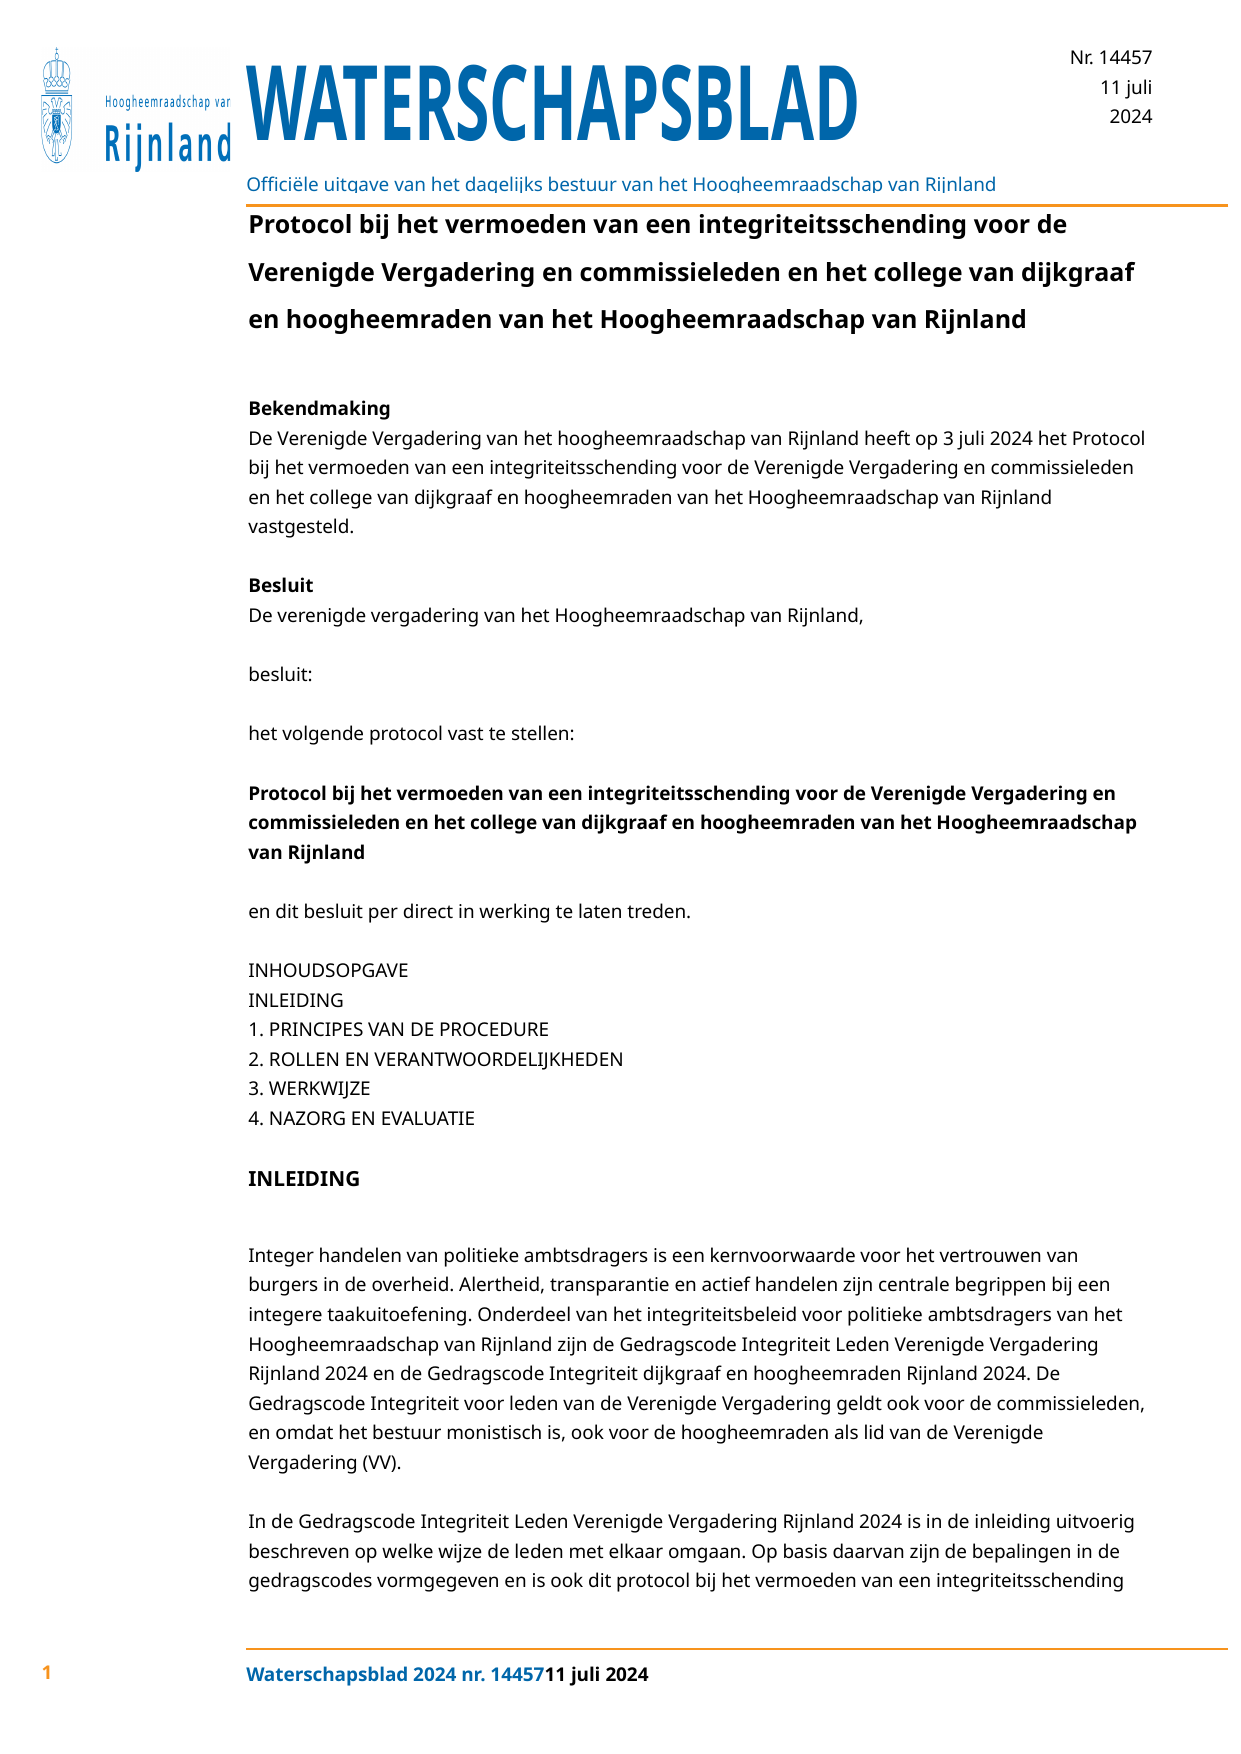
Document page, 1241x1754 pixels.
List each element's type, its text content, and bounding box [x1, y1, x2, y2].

text en dit besluit per direct in werking te laten treden. [248, 898, 1152, 924]
text De verenigde vergadering van het Hoogheemraadschap van Rijnland, [248, 602, 1152, 628]
text 1. PRINCIPES VAN DE PROCEDURE [248, 1016, 1152, 1042]
text Integer handelen van politieke ambtsdragers is een kernvoorwaarde voor het vertrouwen van burgers in de overheid. Alertheid, transparantie en actief handelen zijn centrale begrippen bij een integere taak­uitoefening. Onderdeel van het integriteitsbeleid voor politieke ambtsdragers van het Hoogheemraadschap van Rijnland zijn de Gedragscode Integriteit Leden Verenigde Vergadering Rijnland 2024 en de Gedragscode Integriteit dijkgraaf en hoogheemraden Rijnland 2024. De Gedragscode Integriteit voor leden van de Verenigde Vergadering geldt ook voor de commissieleden, en omdat het bestuur monistisch is, ook voor de hoogheemraden als lid van de Verenigde Vergadering (VV). [248, 1242, 1152, 1475]
text INLEIDING [248, 987, 1152, 1012]
text het volgende protocol vast te stellen: [248, 721, 1152, 746]
text INHOUDSOPGAVE [248, 957, 1152, 983]
text INLEIDING [248, 1164, 1152, 1193]
picture [41, 47, 231, 172]
text Protocol bij het vermoeden van een integriteitsschending voor de Verenigde Vergadering en commissieleden en het college van dijkgraaf en hoogheemraden van het Hoogheemraadschap van Rijnland [248, 207, 1152, 336]
text Bekendmaking [248, 395, 1152, 421]
text In de Gedragscode Integriteit Leden Verenigde Vergadering Rijnland 2024 is in de inleiding uitvoerig beschreven op welke wijze de leden met elkaar omgaan. Op basis daarvan zijn de bepalingen in de gedragscodes vormgegeven en is ook dit protocol bij het vermoeden van een integriteitsschending [248, 1508, 1152, 1593]
text 3. WERKWIJZE [248, 1076, 1152, 1101]
text 4. NAZORG EN EVALUATIE [248, 1105, 1152, 1131]
text De Verenigde Vergadering van het hoogheemraadschap van Rijnland heeft op 3 juli 2024 het Protocol bij het vermoeden van een integriteitsschending voor de Verenigde Vergadering en commissieleden en het college van dijkgraaf en hoogheemraden van het Hoogheemraadschap van Rijnland vastgesteld. [248, 425, 1152, 539]
text Protocol bij het vermoeden van een integriteitsschending voor de Verenigde Vergadering en commissieleden en het college van dijkgraaf en hoogheemraden van het Hoogheemraadschap van Rijnland [248, 780, 1152, 864]
text 2. ROLLEN EN VERANTWOORDELIJKHEDEN [248, 1046, 1152, 1072]
text Besluit [248, 573, 1152, 598]
text besluit: [248, 661, 1152, 687]
